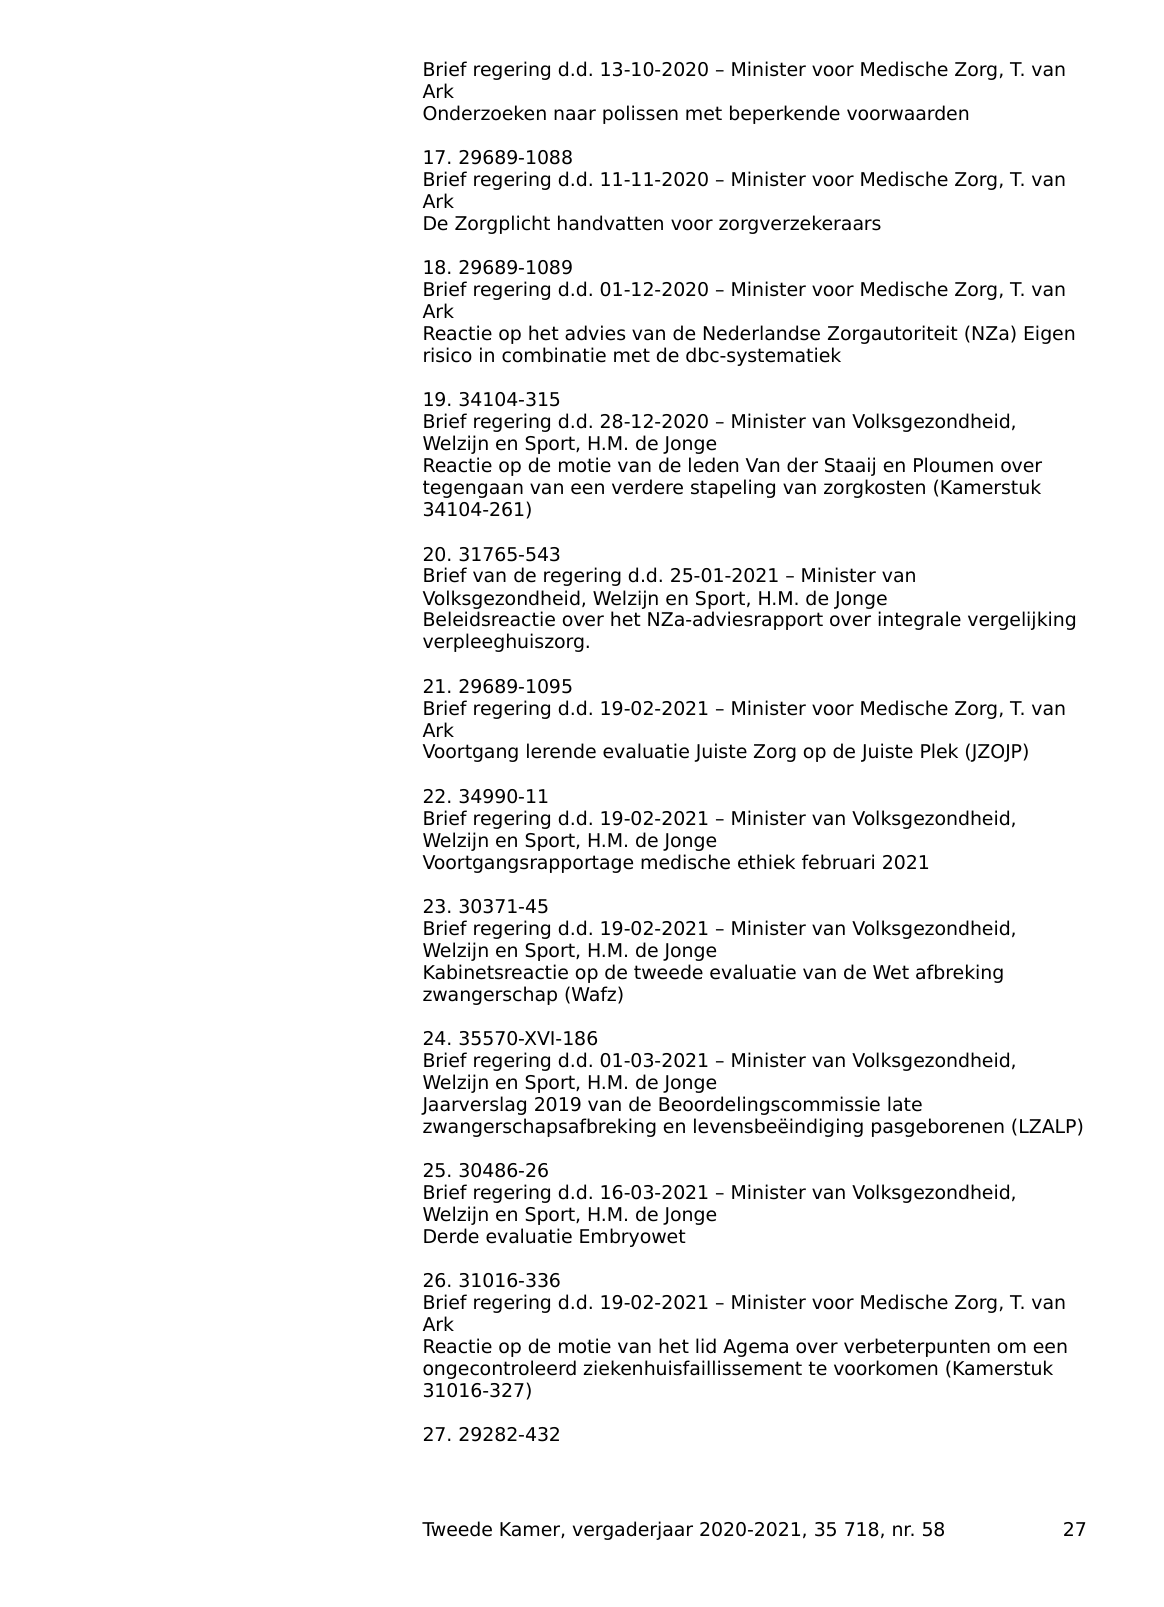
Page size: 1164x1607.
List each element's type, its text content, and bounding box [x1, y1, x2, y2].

text Brief regering d.d. 13-10-2020 – Minister voor Medische Zorg, T. van Ark [422, 59, 1087, 103]
text Brief regering d.d. 11-11-2020 – Minister voor Medische Zorg, T. van Ark [422, 169, 1087, 213]
text Brief regering d.d. 01-03-2021 – Minister van Volksgezondheid, Welzijn en Sport, H.M. de Jonge [422, 1050, 1087, 1094]
text Brief regering d.d. 19-02-2021 – Minister van Volksgezondheid, Welzijn en Sport, H.M. de Jonge [422, 808, 1087, 852]
text 19. 34104-315 [422, 389, 1087, 411]
text Brief regering d.d. 28-12-2020 – Minister van Volksgezondheid, Welzijn en Sport, H.M. de Jonge [422, 411, 1087, 455]
text 20. 31765-543 [422, 543, 1087, 565]
text Reactie op de motie van de leden Van der Staaij en Ploumen over tegengaan van een verdere stapeling van zorgkosten (Kamerstuk 34104-261) [422, 455, 1087, 521]
text De Zorgplicht handvatten voor zorgverzekeraars [422, 213, 1087, 235]
text 27. 29282-432 [422, 1424, 1087, 1446]
text Brief regering d.d. 19-02-2021 – Minister van Volksgezondheid, Welzijn en Sport, H.M. de Jonge [422, 918, 1087, 962]
text Jaarverslag 2019 van de Beoordelingscommissie late zwangerschapsafbreking en levensbeëindiging pasgeborenen (LZALP) [422, 1094, 1087, 1138]
text 25. 30486-26 [422, 1160, 1087, 1182]
text 26. 31016-336 [422, 1270, 1087, 1292]
text Beleidsreactie over het NZa-adviesrapport over integrale vergelijking verpleeghuiszorg. [422, 609, 1087, 653]
text Brief regering d.d. 19-02-2021 – Minister voor Medische Zorg, T. van Ark [422, 697, 1087, 741]
text Reactie op het advies van de Nederlandse Zorgautoriteit (NZa) Eigen risico in combinatie met de dbc-systematiek [422, 323, 1087, 367]
text Voortgangsrapportage medische ethiek februari 2021 [422, 852, 1087, 873]
text 22. 34990-11 [422, 786, 1087, 808]
text Derde evaluatie Embryowet [422, 1226, 1087, 1248]
text Brief van de regering d.d. 25-01-2021 – Minister van Volksgezondheid, Welzijn en Sport, H.M. de Jonge [422, 565, 1087, 609]
text 24. 35570-XVI-186 [422, 1028, 1087, 1050]
text 23. 30371-45 [422, 896, 1087, 918]
text Reactie op de motie van het lid Agema over verbeterpunten om een ongecontroleerd ziekenhuisfaillissement te voorkomen (Kamerstuk 31016-327) [422, 1336, 1087, 1402]
text 18. 29689-1089 [422, 257, 1087, 279]
text Brief regering d.d. 16-03-2021 – Minister van Volksgezondheid, Welzijn en Sport, H.M. de Jonge [422, 1182, 1087, 1226]
text Brief regering d.d. 01-12-2020 – Minister voor Medische Zorg, T. van Ark [422, 279, 1087, 323]
text Brief regering d.d. 19-02-2021 – Minister voor Medische Zorg, T. van Ark [422, 1292, 1087, 1336]
text Onderzoeken naar polissen met beperkende voorwaarden [422, 103, 1087, 125]
text Voortgang lerende evaluatie Juiste Zorg op de Juiste Plek (JZOJP) [422, 741, 1087, 763]
text 21. 29689-1095 [422, 676, 1087, 697]
text Kabinetsreactie op de tweede evaluatie van de Wet afbreking zwangerschap (Wafz) [422, 962, 1087, 1006]
text 17. 29689-1088 [422, 147, 1087, 169]
